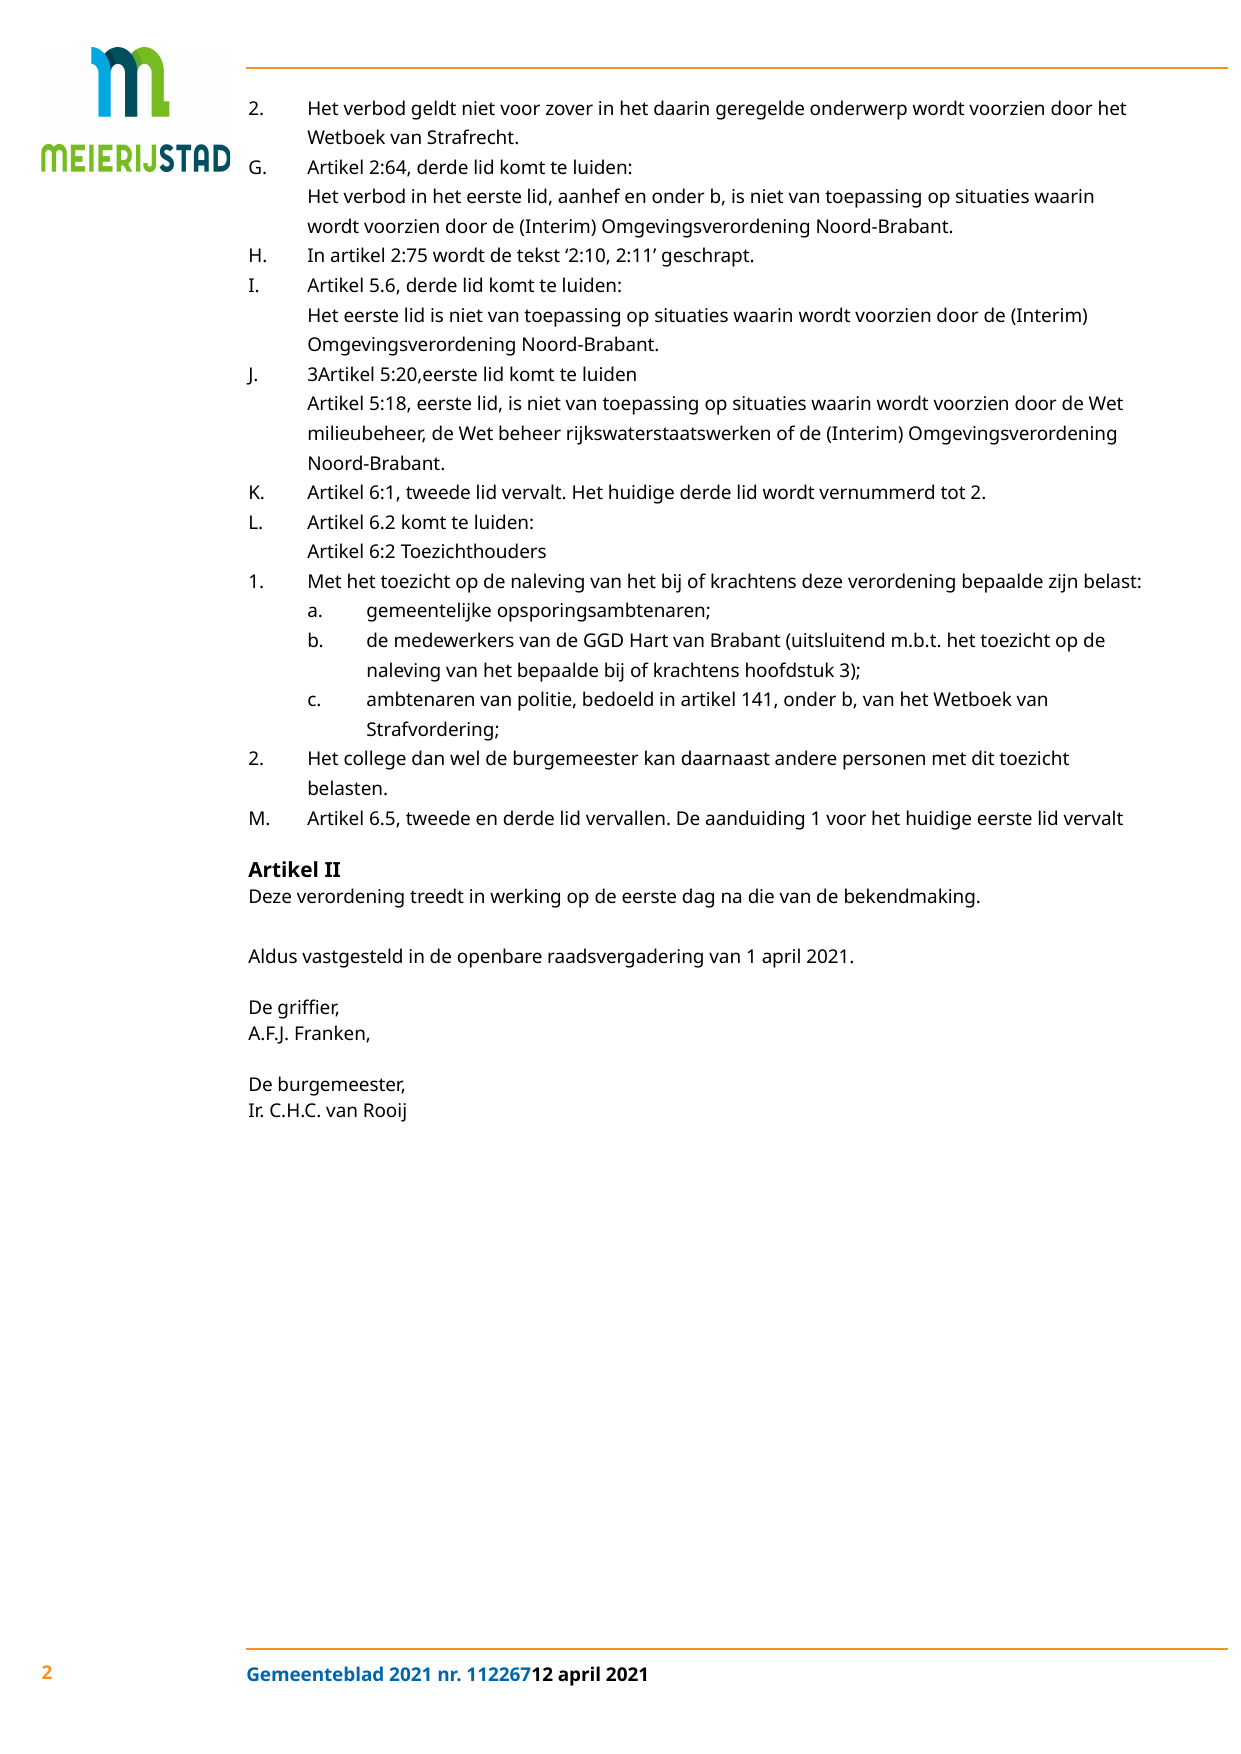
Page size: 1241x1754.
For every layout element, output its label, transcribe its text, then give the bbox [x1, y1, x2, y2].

list Het verbod in het eerste lid, aanhef en onder b, is niet van toepassing op situaties waarin wordt voorzien door de (Interim) Omgevingsverordening Noord-Brabant. [248, 183, 1152, 239]
text A.F.J. Franken, [248, 1020, 1152, 1046]
text De burgemeester, [248, 1071, 1152, 1097]
text De griffier, [248, 994, 1152, 1020]
list In artikel 2:75 wordt de tekst ‘2:10, 2:11’ geschrapt. [248, 243, 1152, 268]
list gemeentelijke opsporingsambtenaren; [307, 598, 1152, 623]
list Artikel 6:1, tweede lid vervalt. Het huidige derde lid wordt vernummerd tot 2. [248, 479, 1152, 505]
list Artikel 5.6, derde lid komt te luiden: [248, 272, 1152, 298]
list Het college dan wel de burgemeester kan daarnaast andere personen met dit toezicht belasten. [248, 746, 1152, 801]
text Artikel II [248, 855, 1152, 884]
list ambtenaren van politie, bedoeld in artikel 141, onder b, van het Wetboek van Strafvordering; [307, 686, 1152, 742]
list Artikel 2:64, derde lid komt te luiden: [248, 154, 1152, 180]
list 3Artikel 5:20,eerste lid komt te luiden [248, 361, 1152, 387]
text Deze verordening treedt in werking op de eerste dag na die van de bekendmaking. [248, 884, 1152, 909]
text Ir. C.H.C. van Rooij [248, 1097, 1152, 1123]
list Artikel 6.2 komt te luiden: [248, 509, 1152, 535]
list Met het toezicht op de naleving van het bij of krachtens deze verordening bepaalde zijn belast: [248, 568, 1152, 594]
list Het eerste lid is niet van toepassing op situaties waarin wordt voorzien door de (Interim) Omgevingsverordening Noord-Brabant. [248, 302, 1152, 357]
list Artikel 6.5, tweede en derde lid vervallen. De aanduiding 1 voor het huidige eerste lid vervalt [248, 805, 1152, 831]
list Artikel 6:2 Toezichthouders [248, 538, 1152, 564]
list Artikel 5:18, eerste lid, is niet van toepassing op situaties waarin wordt voorzien door de Wet milieubeheer, de Wet beheer rijkswaterstaatswerken of de (Interim) Omgevingsverordening Noord-Brabant. [248, 391, 1152, 476]
list Het verbod geldt niet voor zover in het daarin geregelde onderwerp wordt voorzien door het Wetboek van Strafrecht. [248, 95, 1152, 150]
list de medewerkers van de GGD Hart van Brabant (uitsluitend m.b.t. het toezicht op de naleving van het bepaalde bij of krachtens hoofdstuk 3); [307, 627, 1152, 683]
text Aldus vastgesteld in de openbare raadsvergadering van 1 april 2021. [248, 943, 1152, 968]
picture [41, 47, 231, 172]
